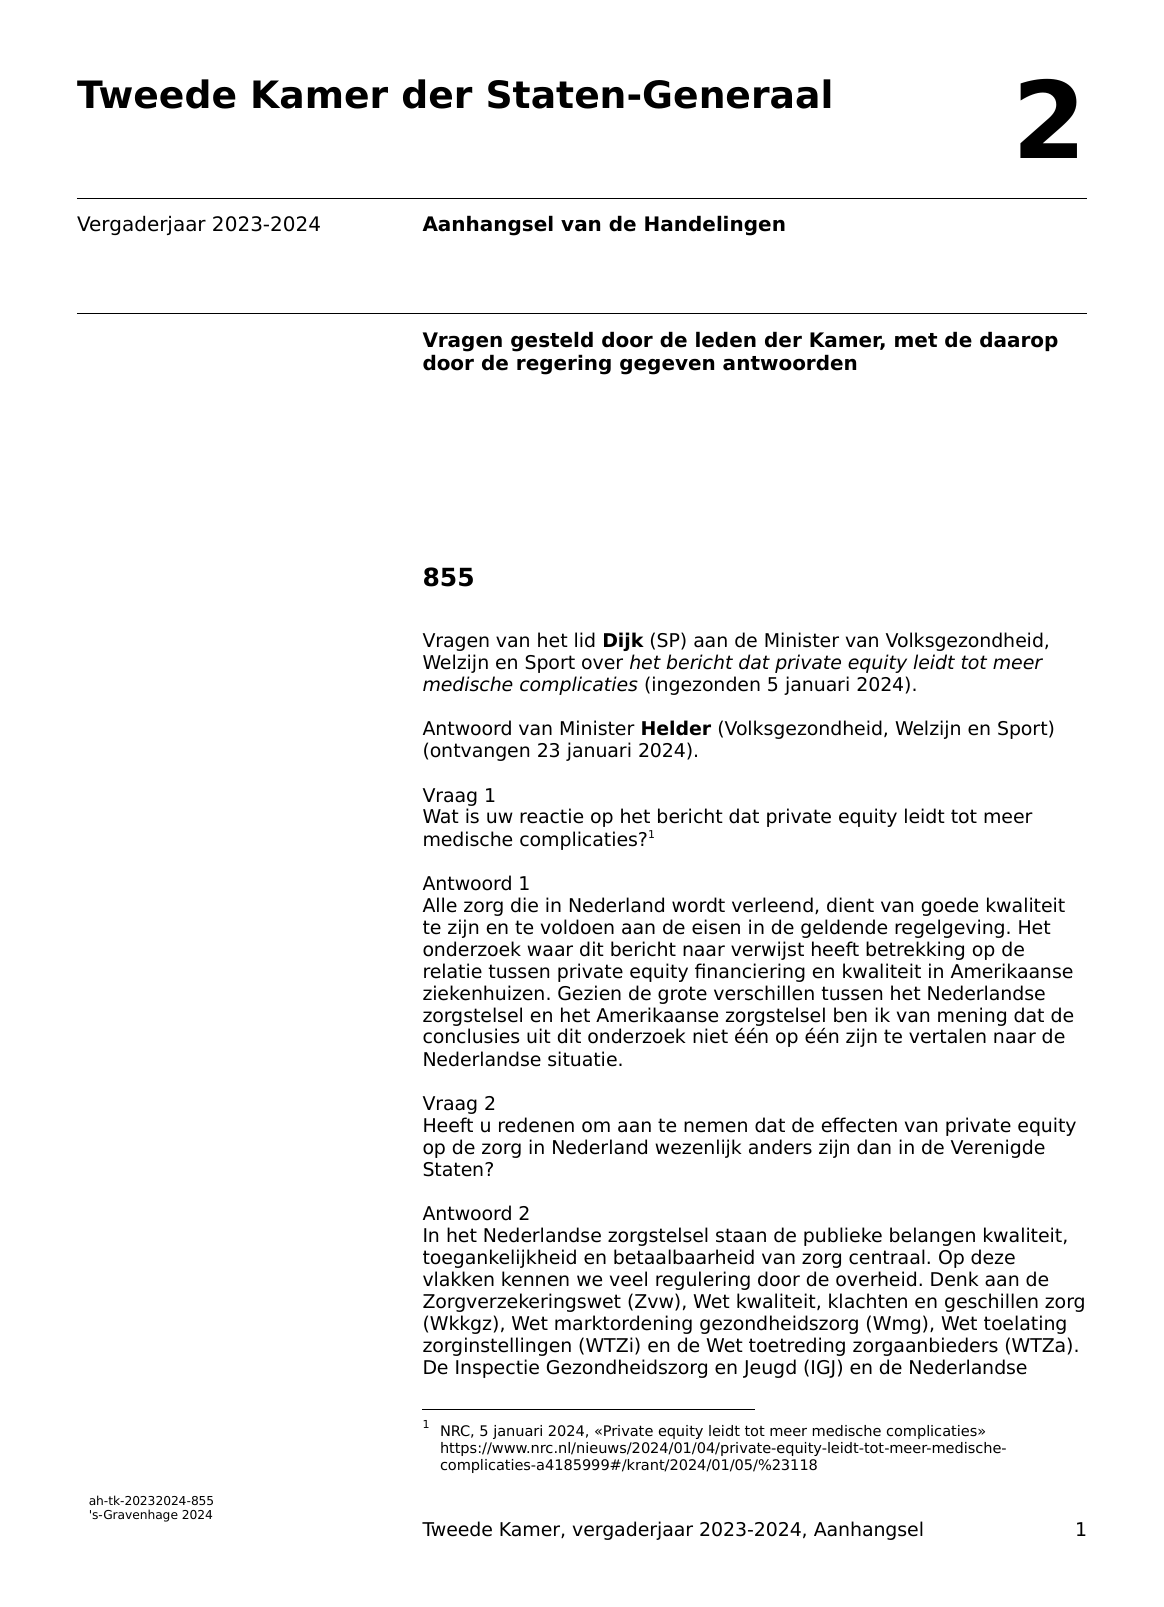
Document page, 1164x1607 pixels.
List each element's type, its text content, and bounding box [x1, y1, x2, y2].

text Vragen van het lid Dijk (SP) aan de Minister van Volksgezondheid, Welzijn en Sport over het bericht dat private equity leidt tot meer medische complicaties (ingezonden 5 januari 2024). [422, 630, 1087, 696]
table_cell [77, 314, 422, 375]
text Alle zorg die in Nederland wordt verleend, dient van goede kwaliteit te zijn en te voldoen aan de eisen in de geldende regelgeving. Het onderzoek waar dit bericht naar verwijst heeft betrekking op de relatie tussen private equity financiering en kwaliteit in Amerikaanse ziekenhuizen. Gezien de grote verschillen tussen het Nederlandse zorgstelsel en het Amerikaanse zorgstelsel ben ik van mening dat de conclusies uit dit onderzoek niet één op één zijn te vertalen naar de Nederlandse situatie. [422, 894, 1087, 1070]
text ah-tk-20232024-855 [88, 1494, 323, 1508]
text Antwoord van Minister Helder (Volksgezondheid, Welzijn en Sport) (ontvangen 23 januari 2024). [422, 718, 1087, 762]
text 's-Gravenhage 2024 [88, 1508, 323, 1522]
table_header Tweede Kamer der Staten-Generaal [77, 59, 886, 198]
table_cell Vragen gesteld door de leden der Kamer, met de daarop door de regering gegeven antwoorden [422, 314, 1087, 375]
text Antwoord 1 [422, 873, 1087, 894]
text In het Nederlandse zorgstelsel staan de publieke belangen kwaliteit, toegankelijkheid en betaalbaarheid van zorg centraal. Op deze vlakken kennen we veel regulering door de overheid. Denk aan de Zorgverzekeringswet (Zvw), Wet kwaliteit, klachten en geschillen zorg (Wkkgz), Wet marktordening gezondheidszorg (Wmg), Wet toelating zorginstellingen (WTZi) en de Wet toetreding zorgaanbieders (WTZa). De Inspectie Gezondheidszorg en Jeugd (IGJ) en de Nederlandse [422, 1225, 1087, 1378]
table_header 2 [886, 59, 1087, 198]
text Vraag 1 [422, 784, 1087, 806]
text NRC, 5 januari 2024, «Private equity leidt tot meer medische complicaties» https://www.nrc.nl/nieuws/2024/01/04/private-equity-leidt-tot-meer-medische-complicaties-a4185999#/krant/2024/01/05/%23118 [422, 1418, 1087, 1474]
text Wat is uw reactie op het bericht dat private equity leidt tot meer medische complicaties? [422, 806, 1087, 850]
text Antwoord 2 [422, 1203, 1087, 1225]
text Vraag 2 [422, 1093, 1087, 1114]
text Heeft u redenen om aan te nemen dat de effecten van private equity op de zorg in Nederland wezenlijk anders zijn dan in de Verenigde Staten? [422, 1114, 1087, 1181]
text 855 [422, 563, 1087, 592]
table_cell Vergaderjaar 2023-2024 [77, 199, 422, 313]
table_cell Aanhangsel van de Handelingen [422, 199, 1087, 313]
